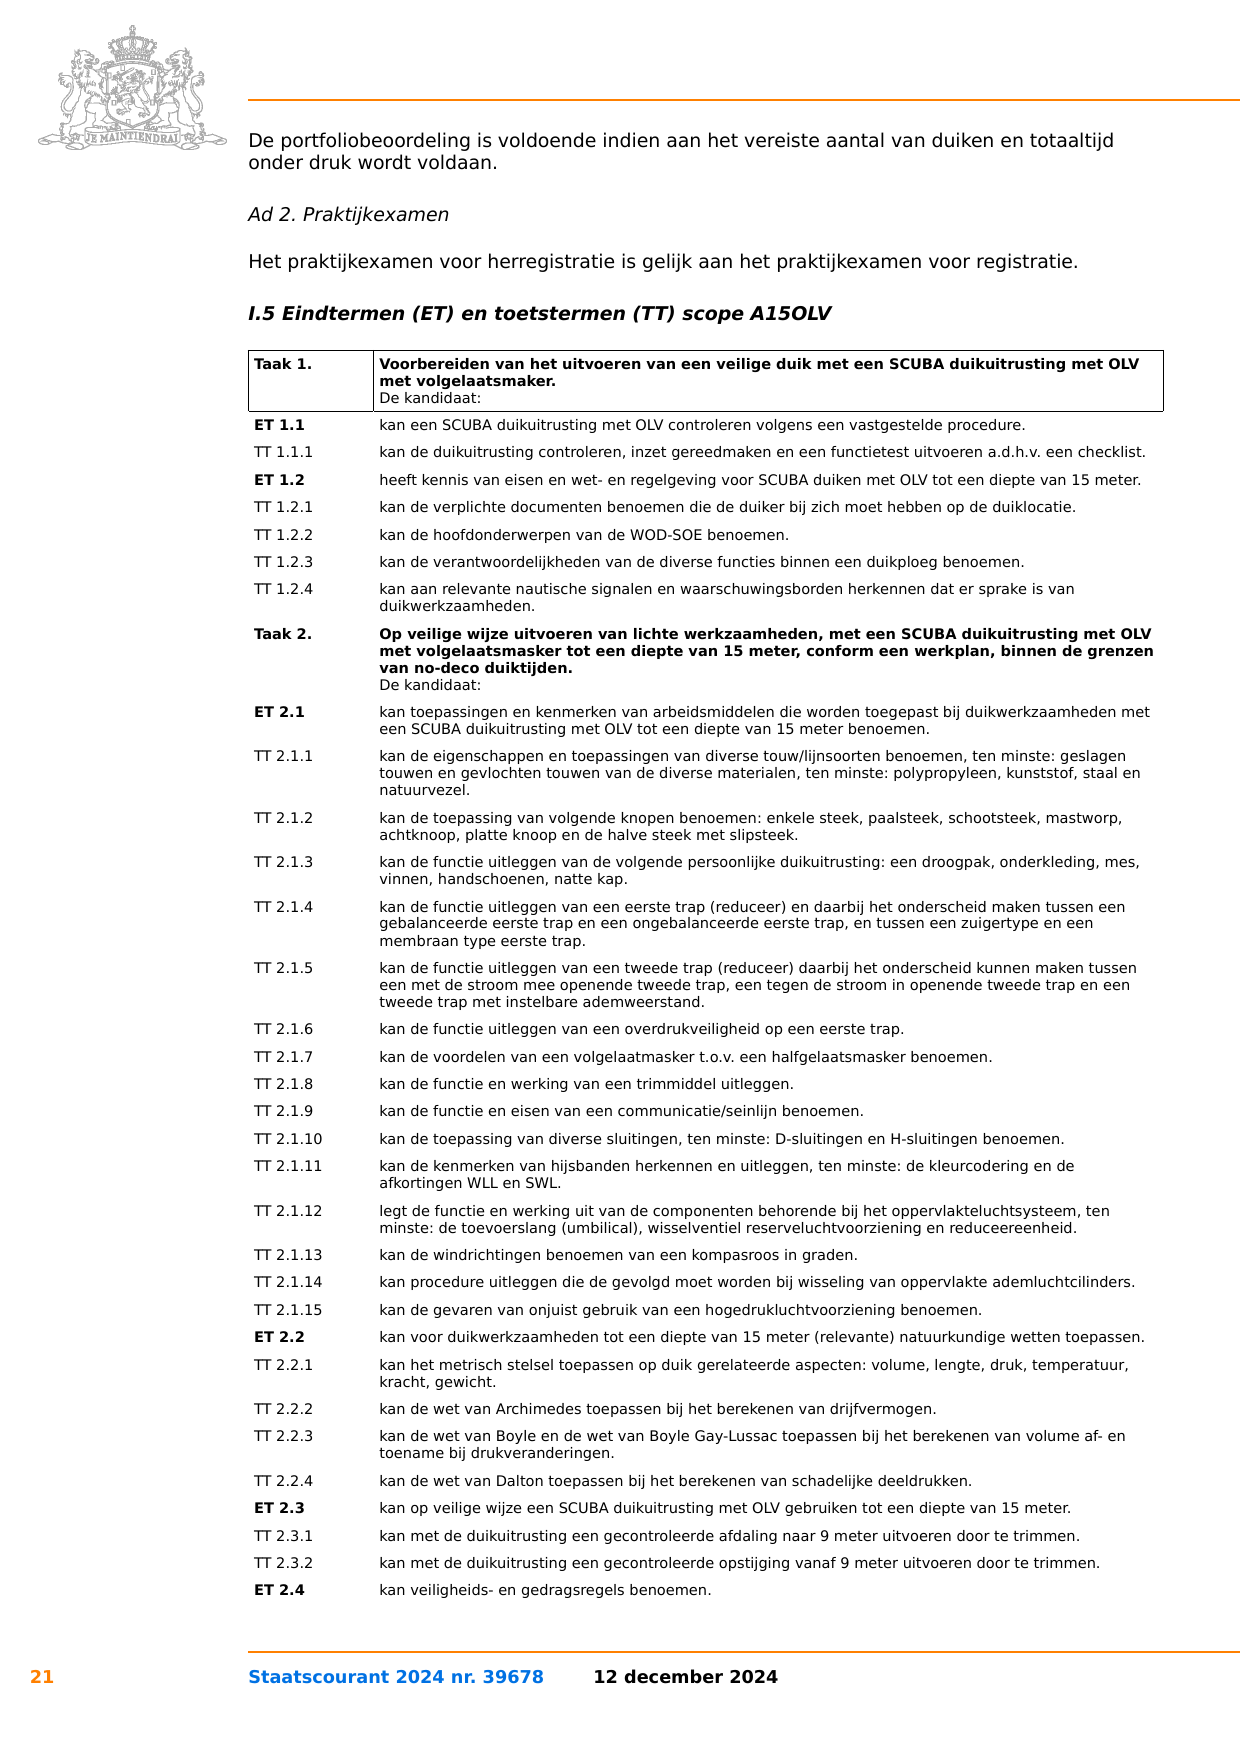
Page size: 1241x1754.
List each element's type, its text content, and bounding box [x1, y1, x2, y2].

table_cell kan de functie en eisen van een communicatie/seinlijn benoemen. [374, 1099, 1163, 1125]
table_cell Taak 2. [249, 621, 373, 698]
table_cell TT 1.2.1 [249, 494, 373, 521]
table_cell TT 2.1.6 [249, 1016, 373, 1043]
table_cell kan veiligheids- en gedragsregels benoemen. [374, 1578, 1163, 1604]
table_cell kan de gevaren van onjuist gebruik van een hogedrukluchtvoorziening benoemen. [374, 1297, 1163, 1323]
table_cell legt de functie en werking uit van de componenten behorende bij het oppervlakteluchtsysteem, ten minste: de toevoerslang (umbilical), wisselventiel reserveluchtvoorziening en reduceereenheid. [374, 1198, 1163, 1241]
table_cell TT 1.1.1 [249, 440, 373, 466]
table_cell kan de verplichte documenten benoemen die de duiker bij zich moet hebben op de duiklocatie. [374, 494, 1163, 521]
table_cell TT 2.1.9 [249, 1099, 373, 1125]
table_cell kan procedure uitleggen die de gevolgd moet worden bij wisseling van oppervlakte ademluchtcilinders. [374, 1270, 1163, 1296]
table_cell TT 2.1.2 [249, 805, 373, 848]
subtitle I.5 Eindtermen (ET) en toetstermen (TT) scope A15OLV [248, 303, 1163, 325]
table_cell TT 2.1.4 [249, 894, 373, 954]
table_cell kan de hoofdonderwerpen van de WOD-SOE benoemen. [374, 522, 1163, 548]
table_cell kan het metrisch stelsel toepassen op duik gerelateerde aspecten: volume, lengte, druk, temperatuur, kracht, gewicht. [374, 1352, 1163, 1395]
table_cell kan de wet van Boyle en de wet van Boyle Gay-Lussac toepassen bij het berekenen van volume af- en toename bij drukveranderingen. [374, 1424, 1163, 1467]
text Het praktijkexamen voor herregistratie is gelijk aan het praktijkexamen voor registratie. [248, 251, 1163, 273]
table_cell TT 1.2.4 [249, 577, 373, 620]
table_cell ET 1.1 [249, 412, 373, 438]
table_cell kan met de duikuitrusting een gecontroleerde afdaling naar 9 meter uitvoeren door te trimmen. [374, 1523, 1163, 1549]
table_cell TT 2.1.11 [249, 1154, 373, 1197]
table_cell TT 2.1.3 [249, 849, 373, 893]
table_cell kan de voordelen van een volgelaatmasker t.o.v. een halfgelaatsmasker benoemen. [374, 1044, 1163, 1070]
table_cell TT 2.1.8 [249, 1071, 373, 1098]
table_cell kan voor duikwerkzaamheden tot een diepte van 15 meter (relevante) natuurkundige wetten toepassen. [374, 1324, 1163, 1351]
table_cell TT 2.1.5 [249, 955, 373, 1015]
table_cell TT 2.2.2 [249, 1396, 373, 1422]
table_cell ET 1.2 [249, 467, 373, 493]
table_cell kan de wet van Dalton toepassen bij het berekenen van schadelijke deeldrukken. [374, 1468, 1163, 1494]
table_cell TT 2.1.10 [249, 1126, 373, 1152]
table_cell TT 2.2.1 [249, 1352, 373, 1395]
table_cell kan de functie uitleggen van een eerste trap (reduceer) en daarbij het onderscheid maken tussen een gebalanceerde eerste trap en een ongebalanceerde eerste trap, en tussen een zuigertype en een membraan type eerste trap. [374, 894, 1163, 954]
table_cell TT 2.1.7 [249, 1044, 373, 1070]
table_cell kan de windrichtingen benoemen van een kompasroos in graden. [374, 1242, 1163, 1268]
table_cell kan de functie uitleggen van de volgende persoonlijke duikuitrusting: een droogpak, onderkleding, mes, vinnen, handschoenen, natte kap. [374, 849, 1163, 893]
text De portfoliobeoordeling is voldoende indien aan het vereiste aantal van duiken en totaaltijd onder druk wordt voldaan. [248, 130, 1163, 174]
table_cell kan een SCUBA duikuitrusting met OLV controleren volgens een vastgestelde procedure. [374, 412, 1163, 438]
table_cell TT 2.2.4 [249, 1468, 373, 1494]
table_cell kan de toepassing van volgende knopen benoemen: enkele steek, paalsteek, schootsteek, mastworp, achtknoop, platte knoop en de halve steek met slipsteek. [374, 805, 1163, 848]
table_cell TT 1.2.3 [249, 549, 373, 576]
table_cell kan de kenmerken van hijsbanden herkennen en uitleggen, ten minste: de kleurcodering en de afkortingen WLL en SWL. [374, 1154, 1163, 1197]
table_cell Op veilige wijze uitvoeren van lichte werkzaamheden, met een SCUBA duikuitrusting met OLV met volgelaatsmasker tot een diepte van 15 meter, conform een werkplan, binnen de grenzen van no-deco duiktijden. De kandidaat: [374, 621, 1163, 698]
table_cell kan aan relevante nautische signalen en waarschuwingsborden herkennen dat er sprake is van duikwerkzaamheden. [374, 577, 1163, 620]
table_cell kan de verantwoordelijkheden van de diverse functies binnen een duikploeg benoemen. [374, 549, 1163, 576]
subtitle Ad 2. Praktijkexamen [248, 204, 1163, 226]
table_cell kan de toepassing van diverse sluitingen, ten minste: D-sluitingen en H-sluitingen benoemen. [374, 1126, 1163, 1152]
table_cell kan toepassingen en kenmerken van arbeidsmiddelen die worden toegepast bij duikwerkzaamheden met een SCUBA duikuitrusting met OLV tot een diepte van 15 meter benoemen. [374, 699, 1163, 743]
table_header Taak 1. [249, 351, 373, 411]
table_cell heeft kennis van eisen en wet- en regelgeving voor SCUBA duiken met OLV tot een diepte van 15 meter. [374, 467, 1163, 493]
table_cell TT 2.3.2 [249, 1550, 373, 1576]
table_cell TT 2.1.1 [249, 744, 373, 804]
table_cell kan de functie uitleggen van een tweede trap (reduceer) daarbij het onderscheid kunnen maken tussen een met de stroom mee openende tweede trap, een tegen de stroom in openende tweede trap en een tweede trap met instelbare ademweerstand. [374, 955, 1163, 1015]
table_cell kan de eigenschappen en toepassingen van diverse touw/lijnsoorten benoemen, ten minste: geslagen touwen en gevlochten touwen van de diverse materialen, ten minste: polypropyleen, kunststof, staal en natuurvezel. [374, 744, 1163, 804]
table_cell TT 2.3.1 [249, 1523, 373, 1549]
picture [38, 25, 227, 150]
table_cell TT 2.1.13 [249, 1242, 373, 1268]
table_cell kan de functie en werking van een trimmiddel uitleggen. [374, 1071, 1163, 1098]
table_cell ET 2.4 [249, 1578, 373, 1604]
table_cell ET 2.2 [249, 1324, 373, 1351]
table_cell ET 2.3 [249, 1495, 373, 1522]
table_cell kan met de duikuitrusting een gecontroleerde opstijging vanaf 9 meter uitvoeren door te trimmen. [374, 1550, 1163, 1576]
table_cell kan de duikuitrusting controleren, inzet gereedmaken en een functietest uitvoeren a.d.h.v. een checklist. [374, 440, 1163, 466]
table_cell ET 2.1 [249, 699, 373, 743]
table_cell TT 2.1.14 [249, 1270, 373, 1296]
table_cell kan de wet van Archimedes toepassen bij het berekenen van drijfvermogen. [374, 1396, 1163, 1422]
table_cell TT 2.1.15 [249, 1297, 373, 1323]
table_cell kan op veilige wijze een SCUBA duikuitrusting met OLV gebruiken tot een diepte van 15 meter. [374, 1495, 1163, 1522]
table_header Voorbereiden van het uitvoeren van een veilige duik met een SCUBA duikuitrusting met OLV met volgelaatsmaker. De kandidaat: [374, 351, 1163, 411]
table_cell TT 1.2.2 [249, 522, 373, 548]
table_cell TT 2.2.3 [249, 1424, 373, 1467]
table_cell kan de functie uitleggen van een overdrukveiligheid op een eerste trap. [374, 1016, 1163, 1043]
table_cell TT 2.1.12 [249, 1198, 373, 1241]
